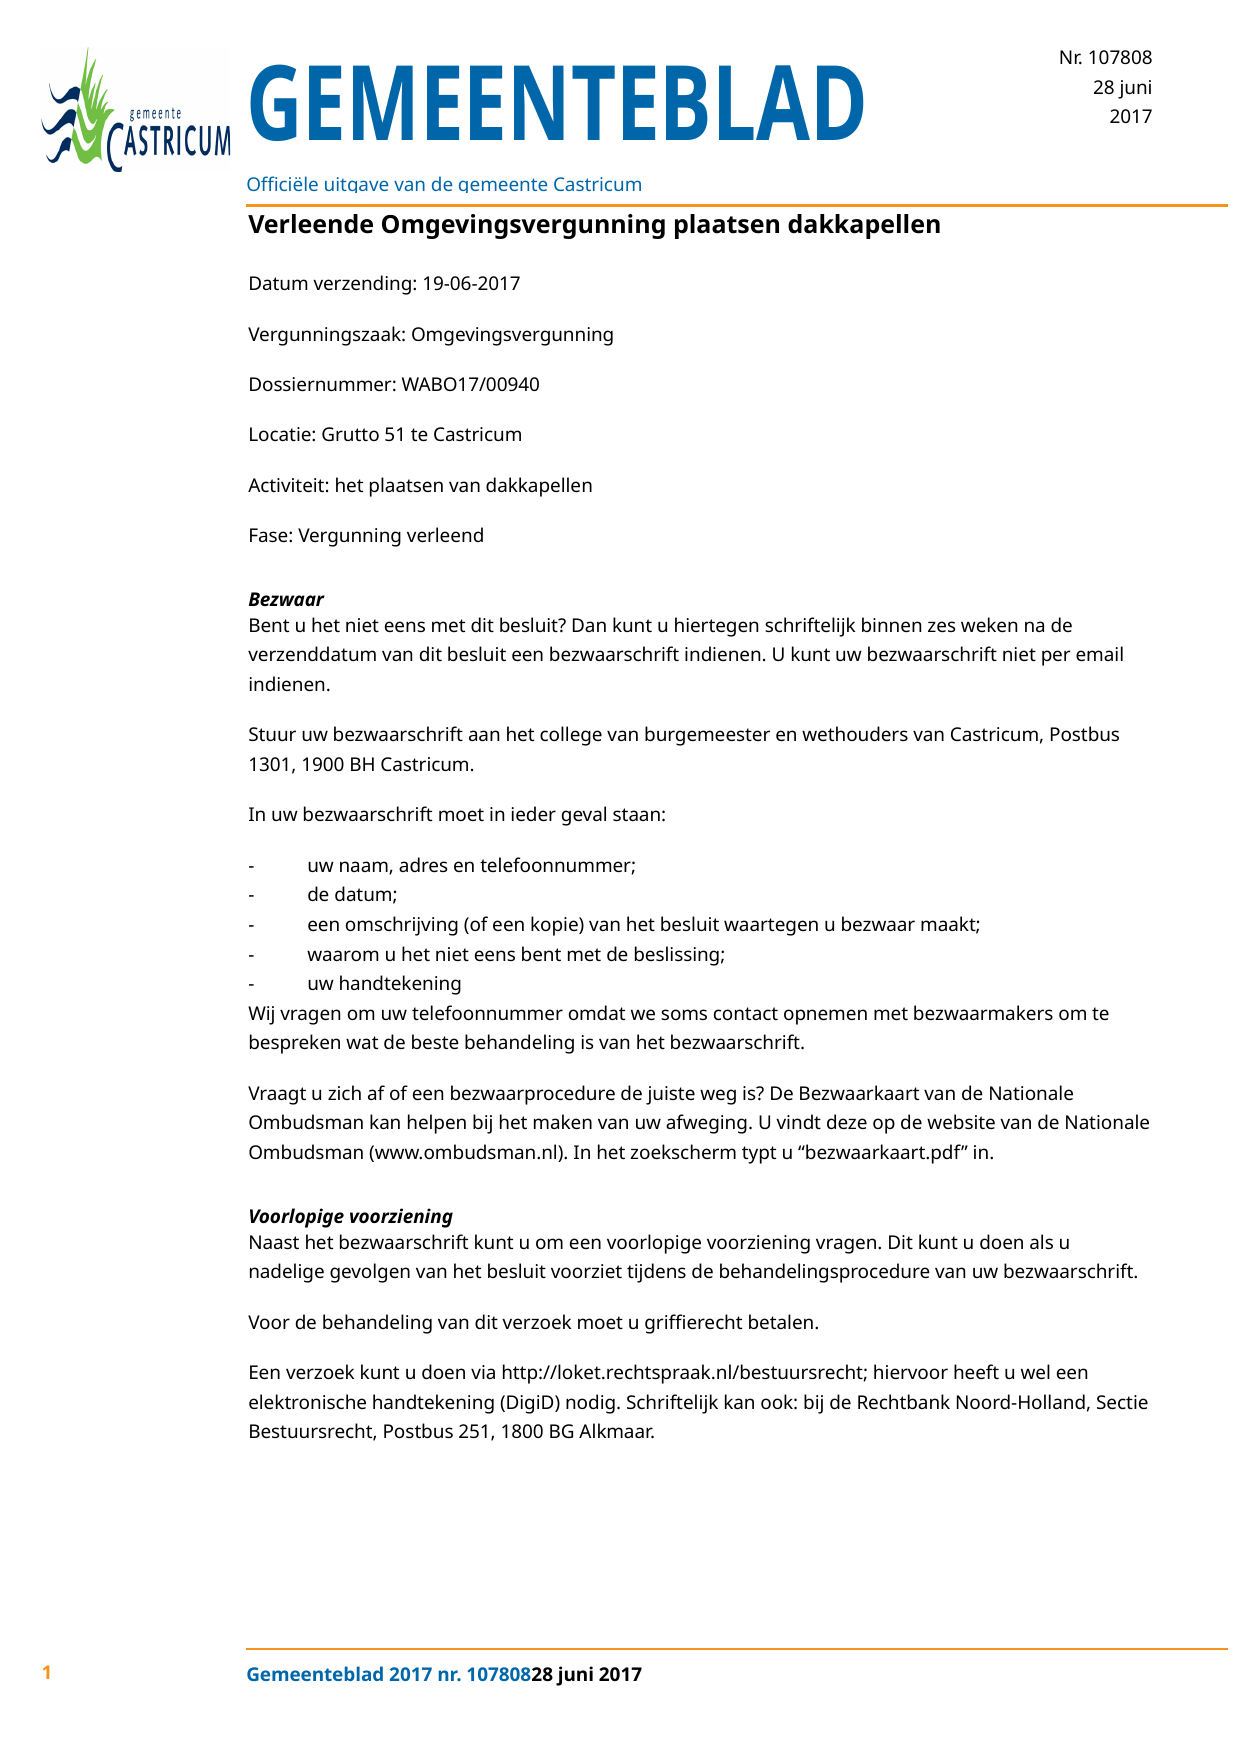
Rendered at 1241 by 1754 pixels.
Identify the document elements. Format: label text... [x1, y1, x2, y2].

picture [41, 47, 231, 172]
text Vraagt u zich af of een bezwaarprocedure de juiste weg is? De Bezwaarkaart van de Nationale Ombudsman kan helpen bij het maken van uw afweging. U vindt deze op de website van de Nationale Ombudsman (www.ombudsman.nl). In het zoekscherm typt u “bezwaarkaart.pdf” in. [248, 1080, 1152, 1165]
text Locatie: Grutto 51 te Castricum [248, 422, 1152, 447]
list uw handtekening [248, 970, 1152, 996]
text Vergunningszaak: Omgevingsvergunning [248, 321, 1152, 346]
text Wij vragen om uw telefoonnummer omdat we soms contact opnemen met bezwaarmakers om te bespreken wat de beste behandeling is van het bezwaarschrift. [248, 1000, 1152, 1055]
text Naast het bezwaarschrift kunt u om een voorlopige voorziening vragen. Dit kunt u doen als u nadelige gevolgen van het besluit voorziet tijdens de behandelingsprocedure van uw bezwaarschrift. [248, 1229, 1152, 1284]
list uw naam, adres en telefoonnummer; [248, 852, 1152, 878]
text Fase: Vergunning verleend [248, 522, 1152, 548]
text In uw bezwaarschrift moet in ieder geval staan: [248, 802, 1152, 827]
text Verleende Omgevingsvergunning plaatsen dakkapellen [248, 207, 1152, 241]
text Stuur uw bezwaarschrift aan het college van burgemeester en wethouders van Castricum, Postbus 1301, 1900 BH Castricum. [248, 722, 1152, 777]
text Voor de behandeling van dit verzoek moet u griffierecht betalen. [248, 1309, 1152, 1334]
text Datum verzending: 19-06-2017 [248, 270, 1152, 296]
list een omschrijving (of een kopie) van het besluit waartegen u bezwaar maakt; [248, 911, 1152, 937]
list waarom u het niet eens bent met de beslissing; [248, 941, 1152, 967]
text Bent u het niet eens met dit besluit? Dan kunt u hiertegen schriftelijk binnen zes weken na de verzenddatum van dit besluit een bezwaarschrift indienen. U kunt uw bezwaarschrift niet per email indienen. [248, 612, 1152, 697]
text Dossiernummer: WABO17/00940 [248, 371, 1152, 397]
text Bezwaar [248, 586, 1152, 612]
text Voorlopige voorziening [248, 1203, 1152, 1229]
text Een verzoek kunt u doen via http://loket.rechtspraak.nl/bestuursrecht; hiervoor heeft u wel een elektronische handtekening (DigiD) nodig. Schriftelijk kan ook: bij de Rechtbank Noord-Holland, Sectie Bestuursrecht, Postbus 251, 1800 BG Alkmaar. [248, 1359, 1152, 1444]
text Activiteit: het plaatsen van dakkapellen [248, 472, 1152, 498]
list de datum; [248, 882, 1152, 907]
